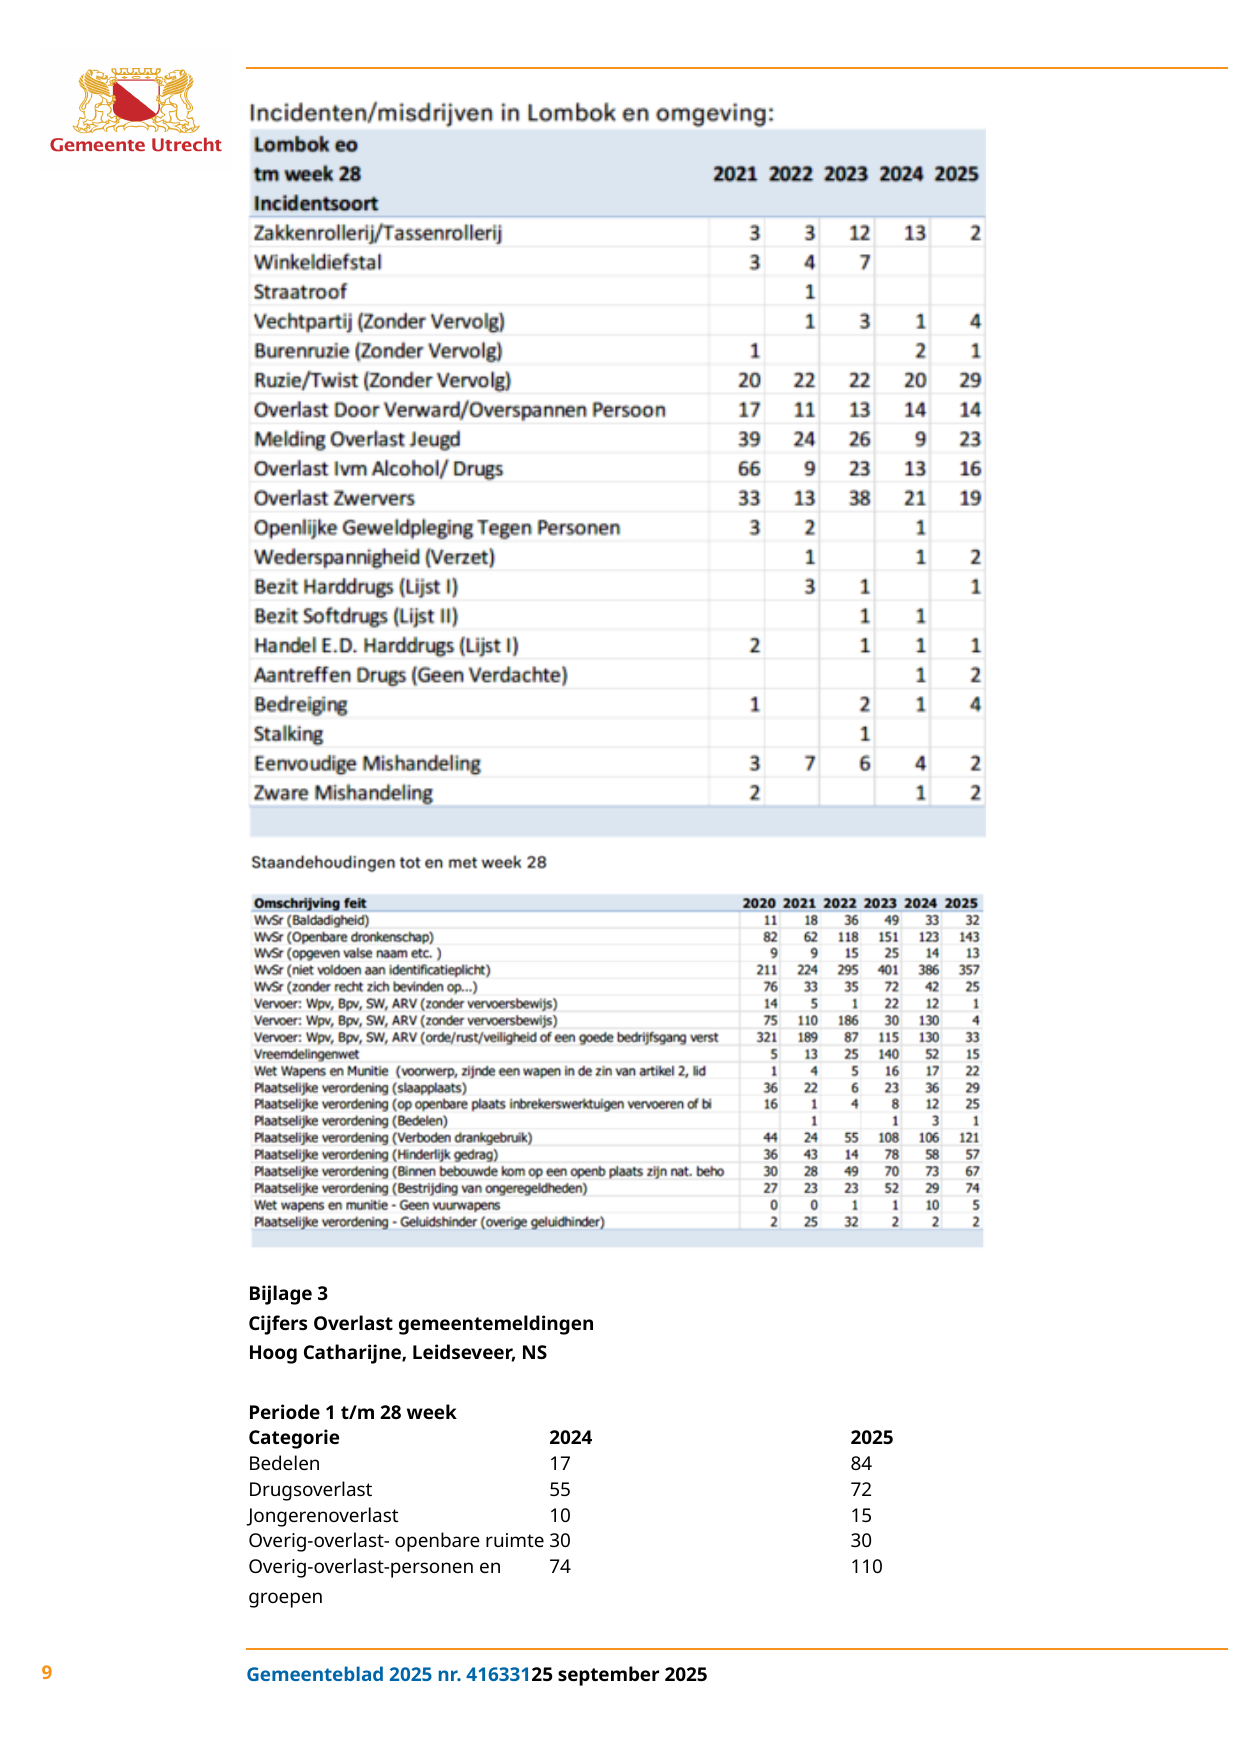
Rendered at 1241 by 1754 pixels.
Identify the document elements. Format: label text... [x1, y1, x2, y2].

text Cijfers Overlast gemeentemeldingen [248, 1310, 1152, 1336]
table_cell 2025 [850, 1425, 1152, 1450]
table_cell 10 [549, 1502, 850, 1527]
table_cell 30 [549, 1528, 850, 1553]
table_cell 110 [850, 1553, 1152, 1608]
table_cell Overig-overlast-personen en groepen [248, 1553, 549, 1608]
table_cell 15 [850, 1502, 1152, 1527]
table_cell 2024 [549, 1425, 850, 1450]
table_cell Jongerenoverlast [248, 1502, 549, 1527]
table_cell 72 [850, 1476, 1152, 1502]
picture [41, 47, 231, 172]
table_header [549, 1399, 850, 1424]
table_cell Overig-overlast- openbare ruimte [248, 1528, 549, 1553]
table_cell Bedelen [248, 1450, 549, 1476]
table_cell 55 [549, 1476, 850, 1502]
table_cell 74 [549, 1553, 850, 1608]
table_header [850, 1399, 1152, 1424]
table_cell Categorie [248, 1425, 549, 1450]
table_cell 84 [850, 1450, 1152, 1476]
picture [248, 95, 987, 1251]
table_cell 17 [549, 1450, 850, 1476]
table_header Periode 1 t/m 28 week [248, 1399, 549, 1424]
text Bijlage 3 [248, 1280, 1152, 1306]
table_cell Drugsoverlast [248, 1476, 549, 1502]
text Hoog Catharijne, Leidseveer, NS [248, 1339, 1152, 1365]
table_cell 30 [850, 1528, 1152, 1553]
